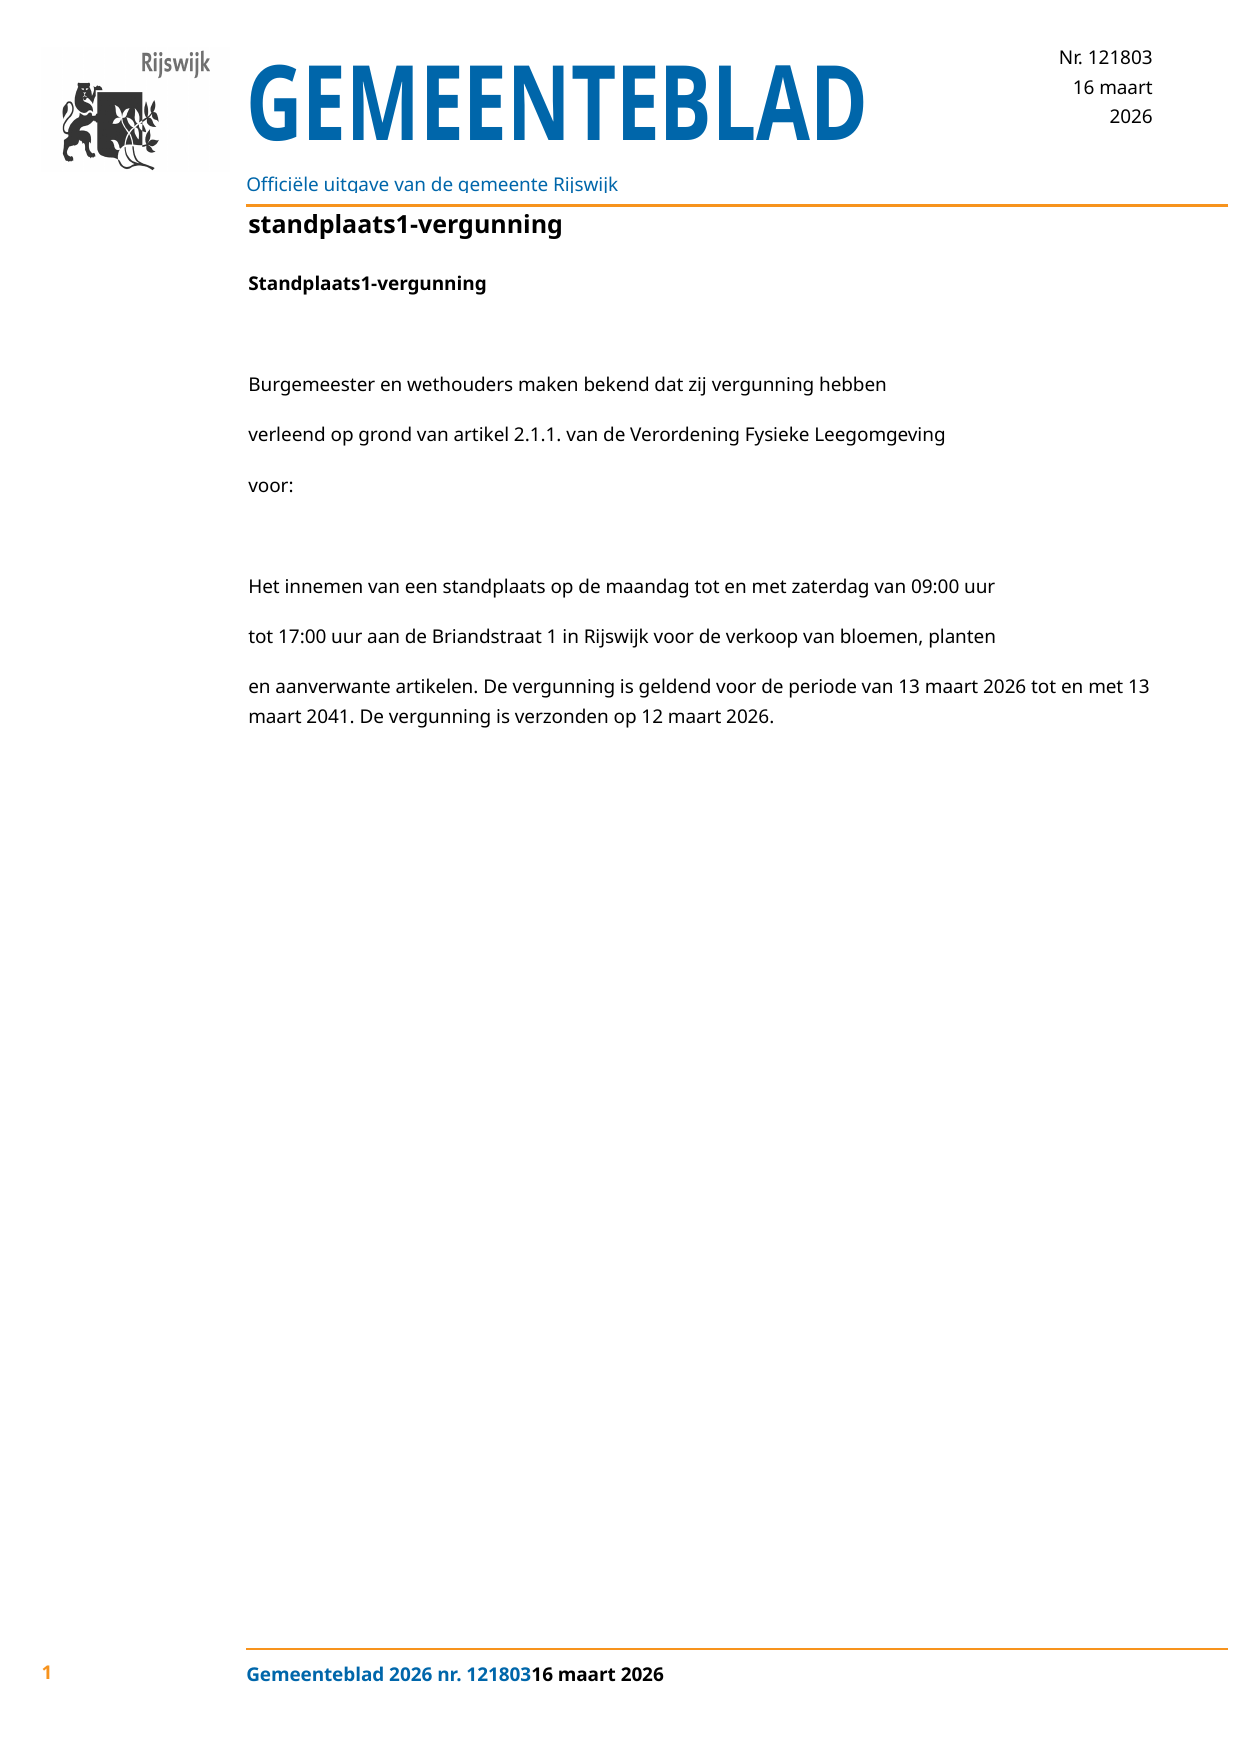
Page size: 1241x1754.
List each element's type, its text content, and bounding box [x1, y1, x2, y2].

text verleend op grond van artikel 2.1.1. van de Verordening Fysieke Leegomgeving [248, 422, 1152, 447]
text Standplaats1-vergunning [248, 270, 1152, 296]
text standplaats1-vergunning [248, 207, 1152, 241]
picture [41, 47, 231, 172]
text voor: [248, 472, 1152, 498]
text tot 17:00 uur aan de Briandstraat 1 in Rijswijk voor de verkoop van bloemen, planten [248, 623, 1152, 649]
text Het innemen van een standplaats op de maandag tot en met zaterdag van 09:00 uur [248, 573, 1152, 598]
text en aanverwante artikelen. De vergunning is geldend voor de periode van 13 maart 2026 tot en met 13 maart 2041. De vergunning is verzonden op 12 maart 2026. [248, 674, 1152, 729]
text Burgemeester en wethouders maken bekend dat zij vergunning hebben [248, 371, 1152, 397]
